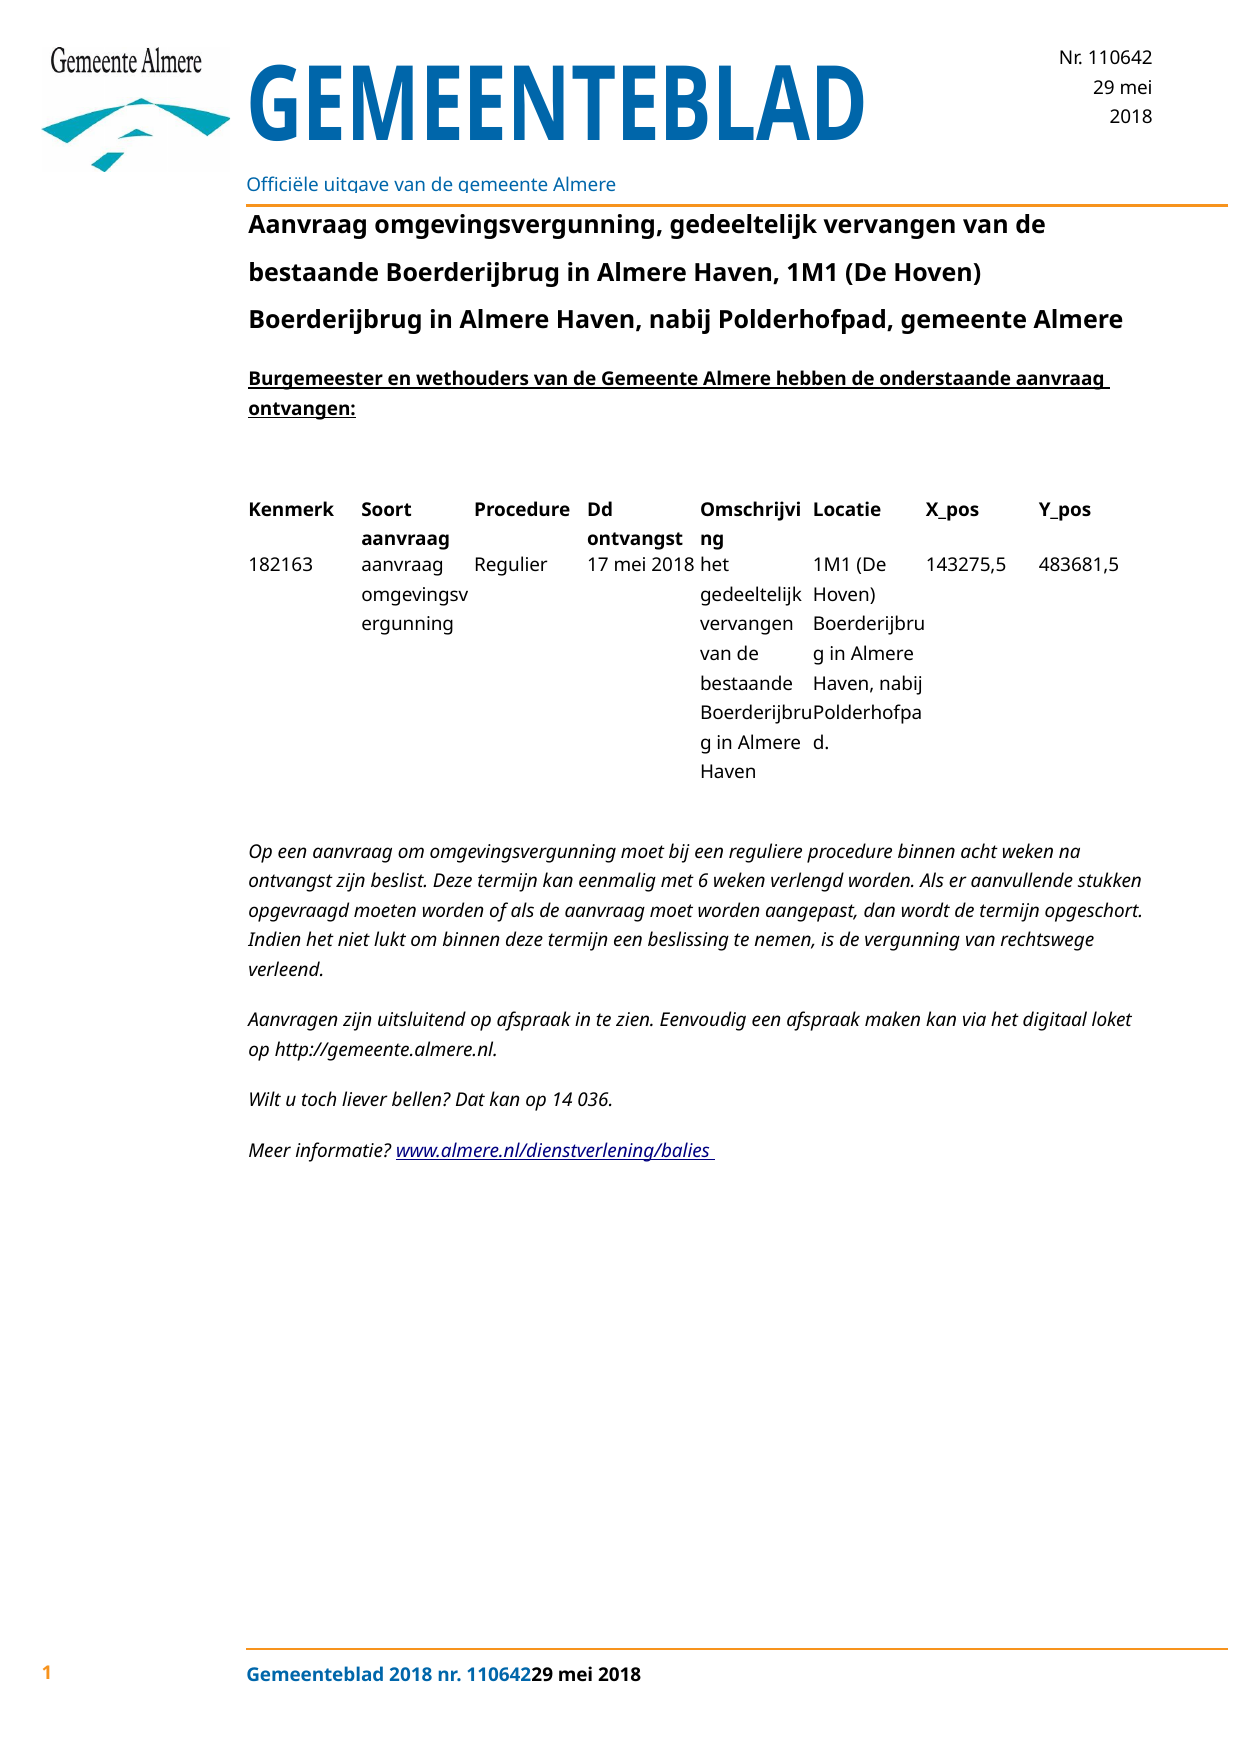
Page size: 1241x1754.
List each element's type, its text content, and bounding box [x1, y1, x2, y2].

table_cell 17 mei 2018 [587, 551, 700, 784]
table_cell 483681,5 [1039, 551, 1152, 784]
text Burgemeester en wethouders van de Gemeente Almere hebben de onderstaande aanvraag ontvangen: [248, 366, 1152, 421]
table_header Omschrijving [700, 496, 813, 551]
table_header Procedure [474, 496, 587, 551]
table_header Y_pos [1039, 496, 1152, 551]
text Op een aanvraag om omgevingsvergunning moet bij een reguliere procedure binnen acht weken na ontvangst zijn beslist. Deze termijn kan eenmalig met 6 weken verlengd worden. Als er aanvullende stukken opgevraagd moeten worden of als de aanvraag moet worden aangepast, dan wordt de termijn opgeschort. Indien het niet lukt om binnen deze termijn een beslissing te nemen, is de vergunning van rechtswege verleend. [248, 838, 1152, 982]
table_header Dd ontvangst [587, 496, 700, 551]
table_cell 182163 [248, 551, 361, 784]
table_cell het gedeeltelijk vervangen van de bestaande Boerderijbrug in Almere Haven [700, 551, 813, 784]
table_header Soort aanvraag [361, 496, 474, 551]
table_header Kenmerk [248, 496, 361, 551]
text Aanvragen zijn uitsluitend op afspraak in te zien. Eenvoudig een afspraak maken kan via het digitaal loket op http://gemeente.almere.nl. [248, 1007, 1152, 1062]
text Wilt u toch liever bellen? Dat kan op 14 036. [248, 1087, 1152, 1112]
table_cell 143275,5 [926, 551, 1038, 784]
picture [41, 47, 231, 172]
text Meer informatie? www.almere.nl/dienstverlening/balies [248, 1137, 1152, 1163]
table_header X_pos [926, 496, 1038, 551]
text Aanvraag omgevingsvergunning, gedeeltelijk vervangen van de bestaande Boerderijbrug in Almere Haven, 1M1 (De Hoven) Boerderijbrug in Almere Haven, nabij Polderhofpad, gemeente Almere [248, 207, 1152, 336]
table_cell Regulier [474, 551, 587, 784]
table_header Locatie [813, 496, 926, 551]
table_cell aanvraag omgevingsvergunning [361, 551, 474, 784]
table_cell 1M1 (De Hoven) Boerderijbrug in Almere Haven, nabij Polderhofpad. [813, 551, 926, 784]
